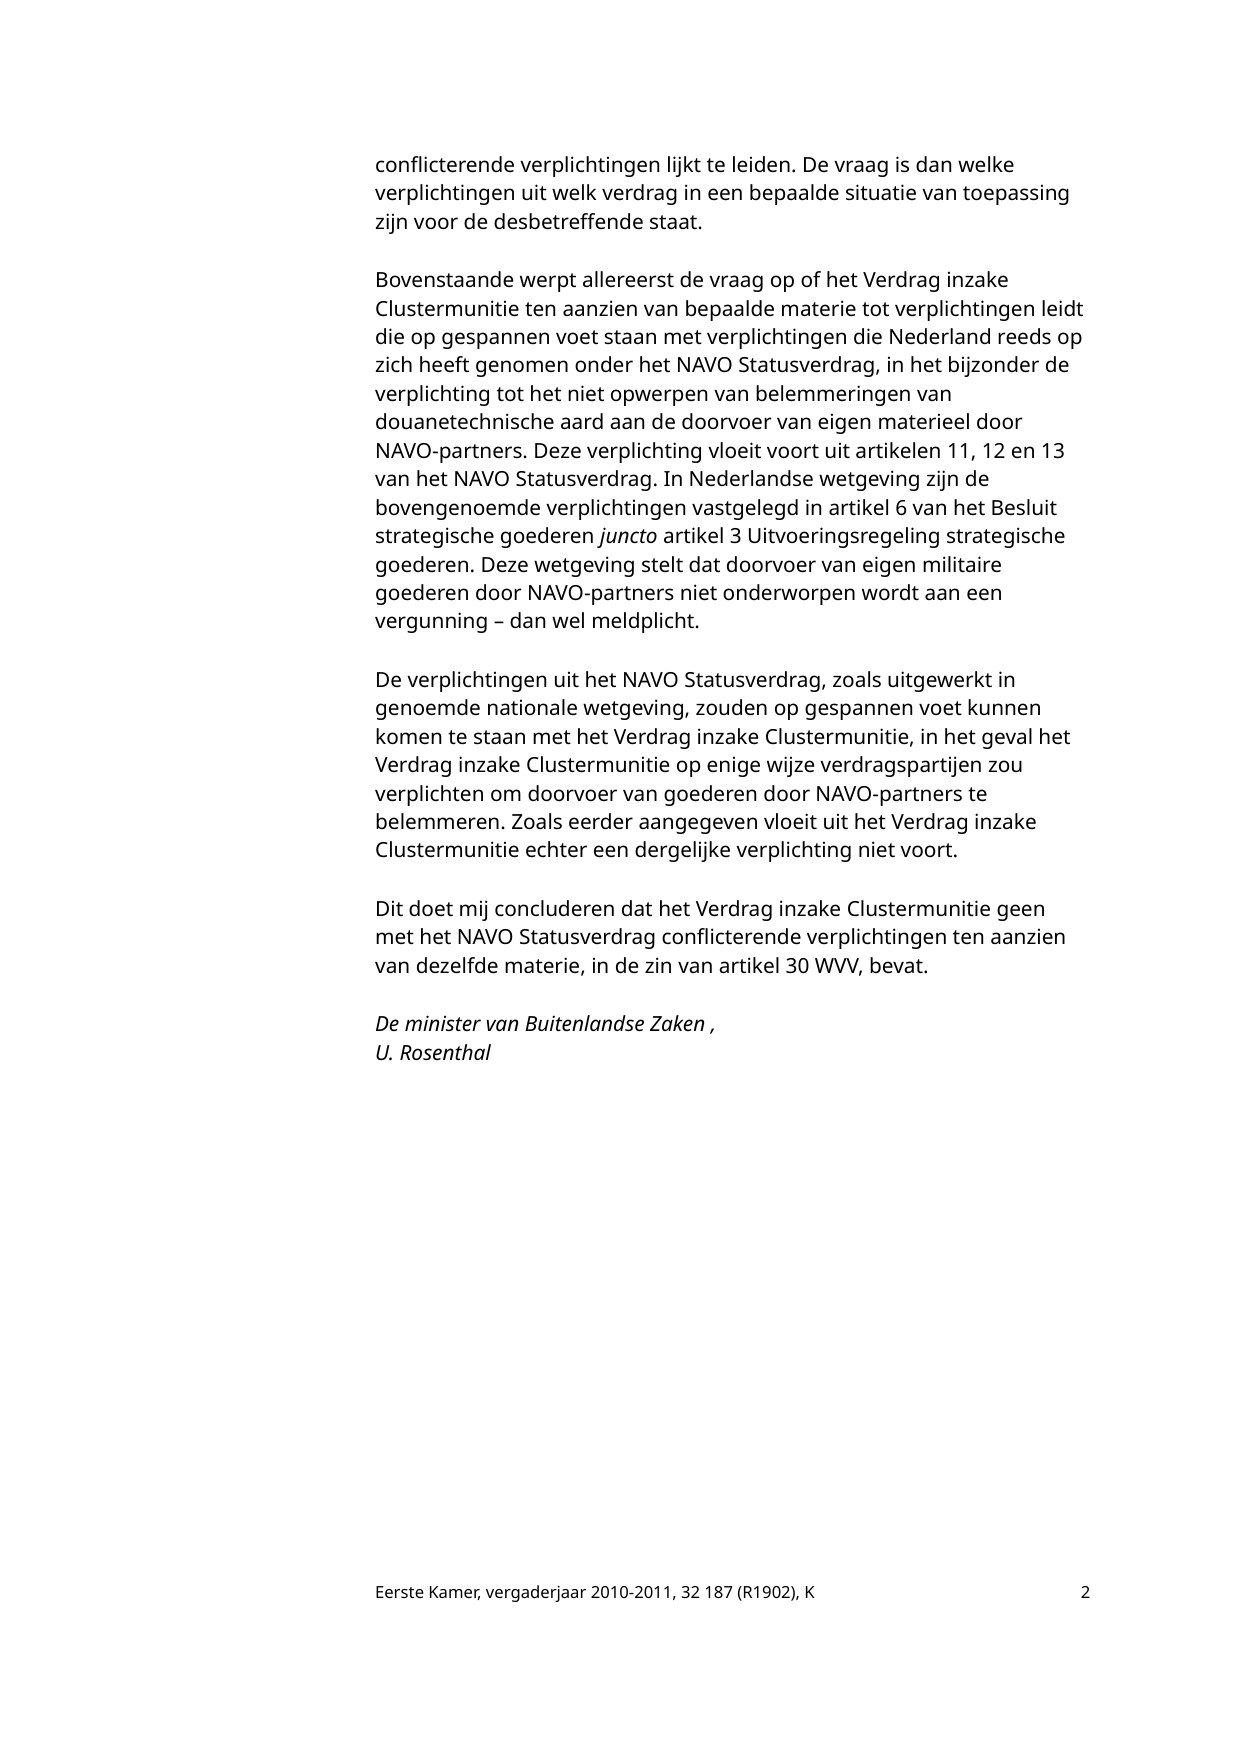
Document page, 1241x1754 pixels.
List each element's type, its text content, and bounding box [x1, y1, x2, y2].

text Bovenstaande werpt allereerst de vraag op of het Verdrag inzake Clustermunitie ten aanzien van bepaalde materie tot verplichtingen leidt die op gespannen voet staan met verplichtingen die Nederland reeds op zich heeft genomen onder het NAVO Statusverdrag, in het bijzonder de verplichting tot het niet opwerpen van belemmeringen van douanetechnische aard aan de doorvoer van eigen materieel door NAVO-partners. Deze verplichting vloeit voort uit artikelen 11, 12 en 13 van het NAVO Statusverdrag. In Nederlandse wetgeving zijn de bovengenoemde verplichtingen vastgelegd in artikel 6 van het Besluit strategische goederen juncto artikel 3 Uitvoeringsregeling strategische goederen. Deze wetgeving stelt dat doorvoer van eigen militaire goederen door NAVO-partners niet onderworpen wordt aan een vergunning – dan wel meldplicht. [375, 265, 1090, 635]
text U. Rosenthal [375, 1038, 1090, 1066]
text De minister van Buitenlandse Zaken , [375, 1009, 1090, 1038]
text De verplichtingen uit het NAVO Statusverdrag, zoals uitgewerkt in genoemde nationale wetgeving, zouden op gespannen voet kunnen komen te staan met het Verdrag inzake Clustermunitie, in het geval het Verdrag inzake Clustermunitie op enige wijze verdragspartijen zou verplichten om doorvoer van goederen door NAVO-partners te belemmeren. Zoals eerder aangegeven vloeit uit het Verdrag inzake Clustermunitie echter een dergelijke verplichting niet voort. [375, 665, 1090, 864]
text Dit doet mij concluderen dat het Verdrag inzake Clustermunitie geen met het NAVO Statusverdrag conflicterende verplichtingen ten aanzien van dezelfde materie, in de zin van artikel 30 WVV, bevat. [375, 894, 1090, 979]
text conflicterende verplichtingen lijkt te leiden. De vraag is dan welke verplichtingen uit welk verdrag in een bepaalde situatie van toepassing zijn voor de desbetreffende staat. [375, 150, 1090, 235]
